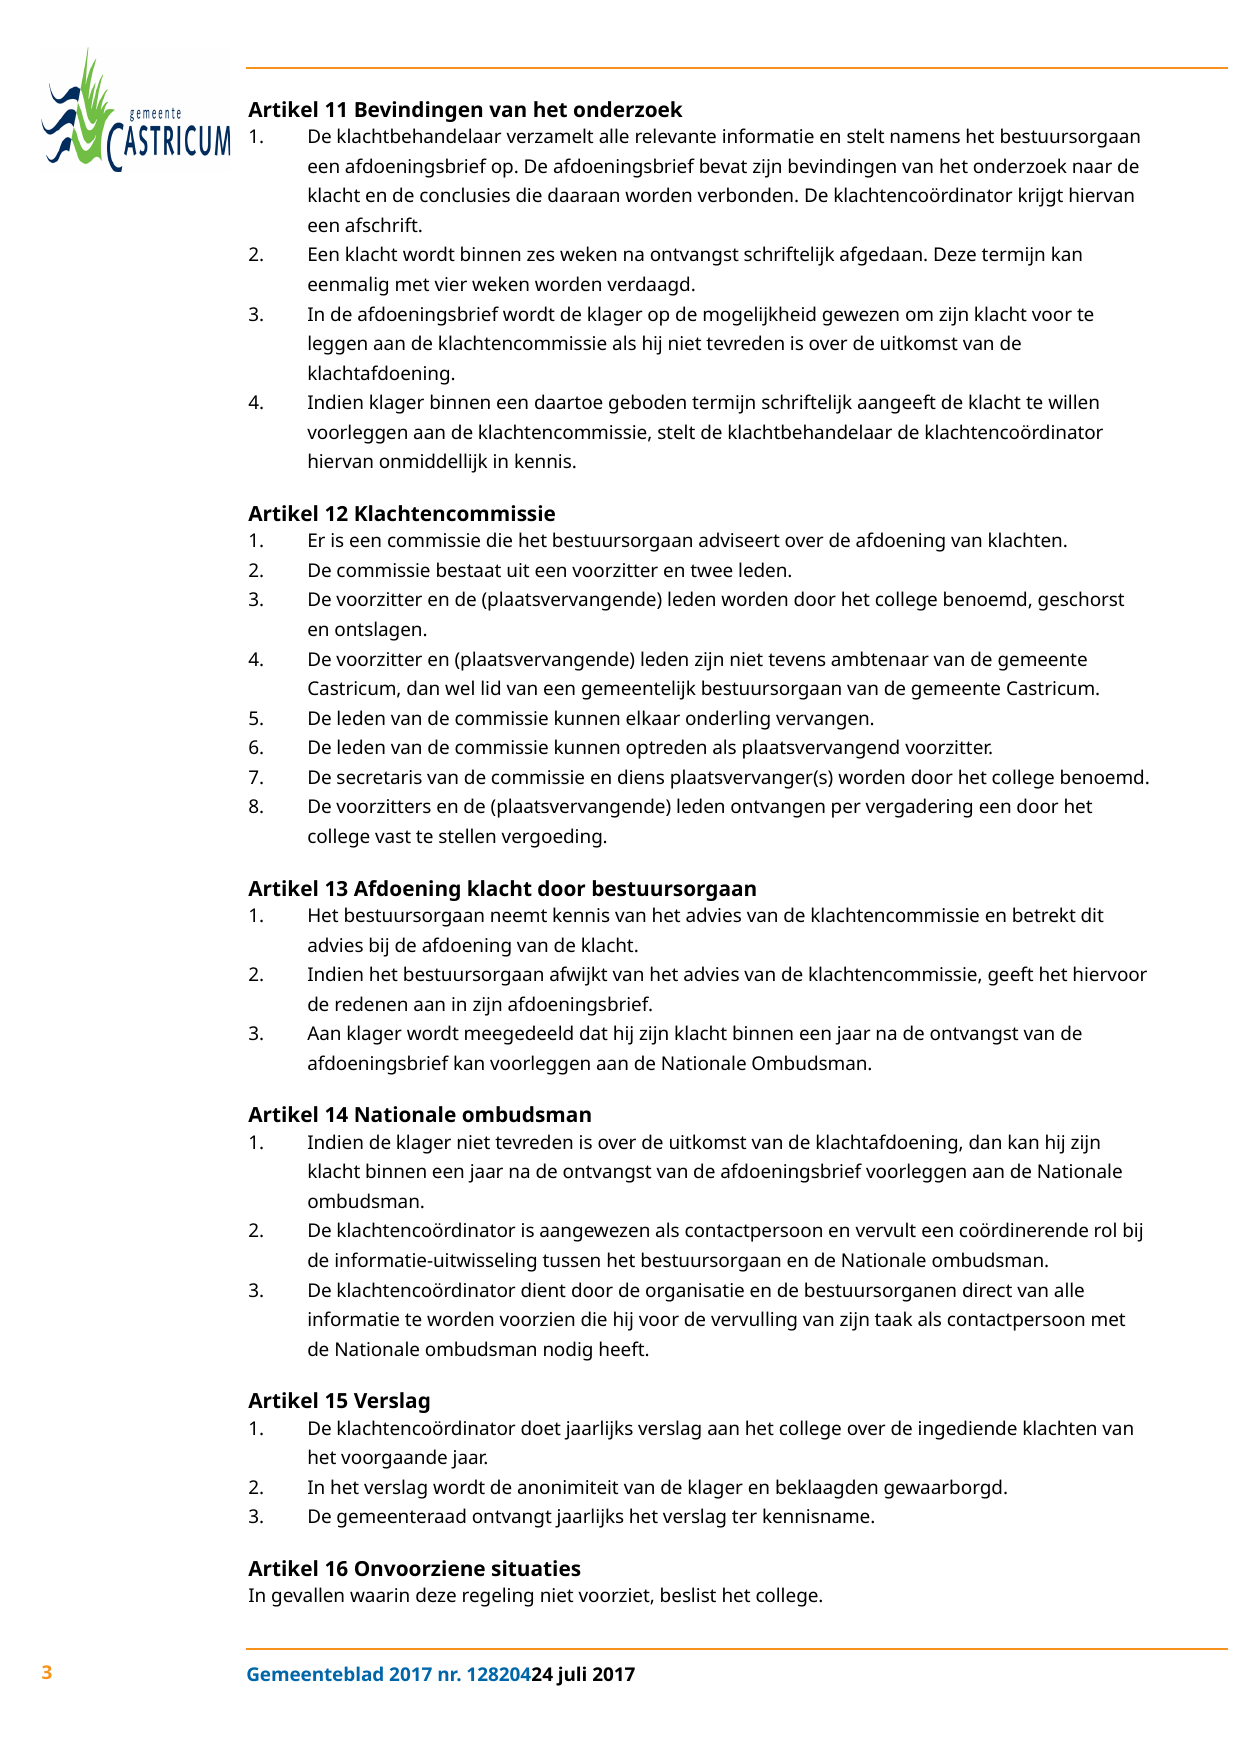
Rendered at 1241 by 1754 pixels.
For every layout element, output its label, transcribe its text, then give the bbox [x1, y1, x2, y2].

list In de afdoeningsbrief wordt de klager op de mogelijkheid gewezen om zijn klacht voor te leggen aan de klachtencommissie als hij niet tevreden is over de uitkomst van de klachtafdoening. [248, 301, 1152, 386]
list De leden van de commissie kunnen elkaar onderling vervangen. [248, 705, 1152, 731]
text Artikel 13 Afdoening klacht door bestuursorgaan [248, 874, 1152, 902]
list Een klacht wordt binnen zes weken na ontvangst schriftelijk afgedaan. Deze termijn kan eenmalig met vier weken worden verdaagd. [248, 242, 1152, 297]
list Aan klager wordt meegedeeld dat hij zijn klacht binnen een jaar na de ontvangst van de afdoeningsbrief kan voorleggen aan de Nationale Ombudsman. [248, 1021, 1152, 1076]
list De voorzitters en de (plaatsvervangende) leden ontvangen per vergadering een door het college vast te stellen vergoeding. [248, 794, 1152, 849]
list De voorzitter en (plaatsvervangende) leden zijn niet tevens ambtenaar van de gemeente Castricum, dan wel lid van een gemeentelijk bestuursorgaan van de gemeente Castricum. [248, 646, 1152, 701]
list De klachtencoördinator dient door de organisatie en de bestuursorganen direct van alle informatie te worden voorzien die hij voor de vervulling van zijn taak als contactpersoon met de Nationale ombudsman nodig heeft. [248, 1277, 1152, 1362]
list Er is een commissie die het bestuursorgaan adviseert over de afdoening van klachten. [248, 527, 1152, 553]
text Artikel 11 Bevindingen van het onderzoek [248, 95, 1152, 123]
list De klachtbehandelaar verzamelt alle relevante informatie en stelt namens het bestuursorgaan een afdoeningsbrief op. De afdoeningsbrief bevat zijn bevindingen van het onderzoek naar de klacht en de conclusies die daaraan worden verbonden. De klachtencoördinator krijgt hiervan een afschrift. [248, 123, 1152, 238]
text Artikel 14 Nationale ombudsman [248, 1101, 1152, 1129]
picture [41, 47, 231, 172]
list Indien de klager niet tevreden is over de uitkomst van de klachtafdoening, dan kan hij zijn klacht binnen een jaar na de ontvangst van de afdoeningsbrief voorleggen aan de Nationale ombudsman. [248, 1129, 1152, 1214]
list De secretaris van de commissie en diens plaatsvervanger(s) worden door het college benoemd. [248, 764, 1152, 790]
list De klachtencoördinator doet jaarlijks verslag aan het college over de ingediende klachten van het voorgaande jaar. [248, 1415, 1152, 1470]
text Artikel 12 Klachtencommissie [248, 499, 1152, 527]
list De klachtencoördinator is aangewezen als contactpersoon en vervult een coördinerende rol bij de informatie-uitwisseling tussen het bestuursorgaan en de Nationale ombudsman. [248, 1218, 1152, 1273]
list De leden van de commissie kunnen optreden als plaatsvervangend voorzitter. [248, 734, 1152, 760]
list In het verslag wordt de anonimiteit van de klager en beklaagden gewaarborgd. [248, 1474, 1152, 1500]
list Indien het bestuursorgaan afwijkt van het advies van de klachtencommissie, geeft het hiervoor de redenen aan in zijn afdoeningsbrief. [248, 961, 1152, 1017]
list De voorzitter en de (plaatsvervangende) leden worden door het college benoemd, geschorst en ontslagen. [248, 587, 1152, 642]
text Artikel 16 Onvoorziene situaties [248, 1554, 1152, 1582]
text In gevallen waarin deze regeling niet voorziet, beslist het college. [248, 1582, 1152, 1608]
list De gemeenteraad ontvangt jaarlijks het verslag ter kennisname. [248, 1504, 1152, 1529]
list Het bestuursorgaan neemt kennis van het advies van de klachtencommissie en betrekt dit advies bij de afdoening van de klacht. [248, 902, 1152, 957]
list De commissie bestaat uit een voorzitter en twee leden. [248, 557, 1152, 583]
text Artikel 15 Verslag [248, 1386, 1152, 1415]
list Indien klager binnen een daartoe geboden termijn schriftelijk aangeeft de klacht te willen voorleggen aan de klachtencommissie, stelt de klachtbehandelaar de klachtencoördinator hiervan onmiddellijk in kennis. [248, 389, 1152, 474]
